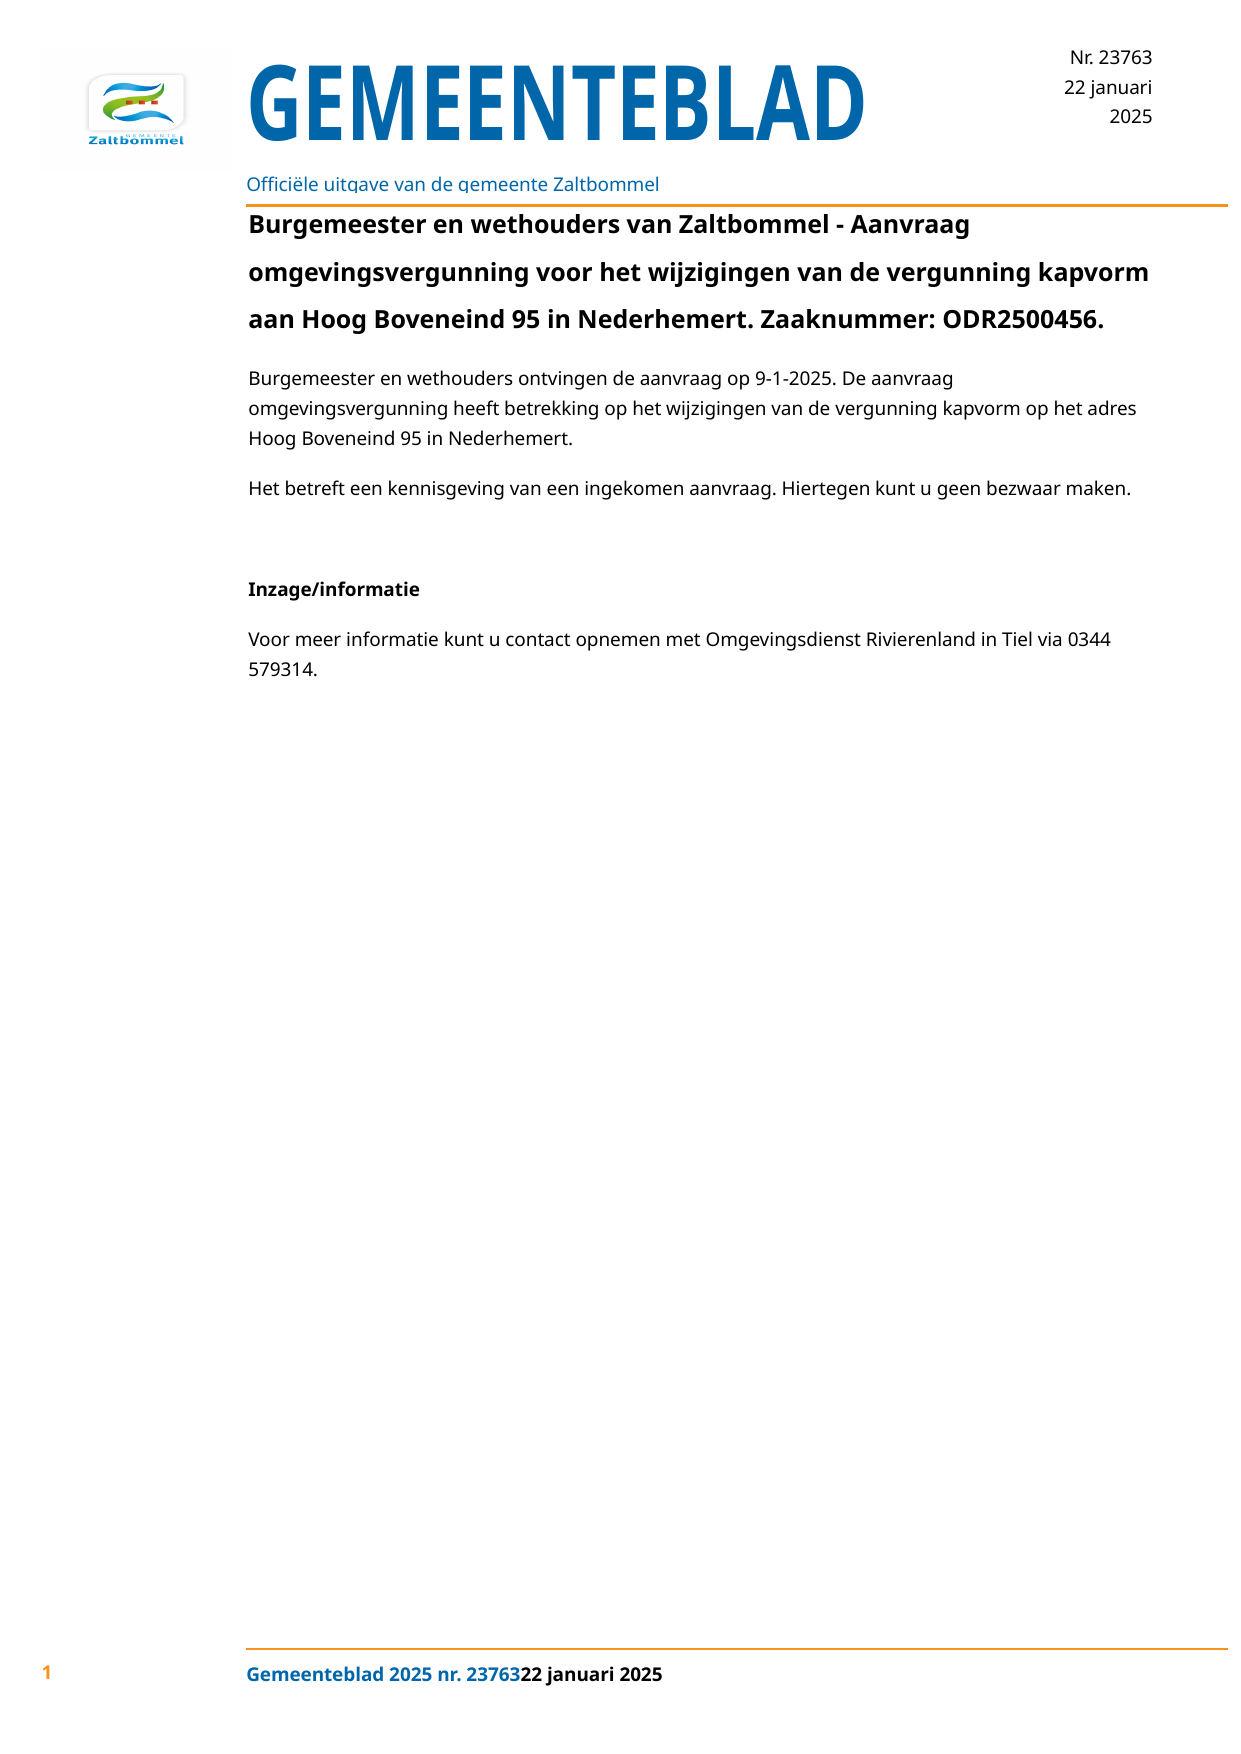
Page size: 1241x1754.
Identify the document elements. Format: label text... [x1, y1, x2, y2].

text Burgemeester en wethouders ontvingen de aanvraag op 9-1-2025. De aanvraag omgevingsvergunning heeft betrekking op het wijzigingen van de vergunning kapvorm op het adres Hoog Boveneind 95 in Nederhemert. [248, 366, 1152, 450]
text Inzage/informatie [248, 576, 1152, 602]
text Voor meer informatie kunt u contact opnemen met Omgevingsdienst Rivierenland in Tiel via 0344 579314. [248, 626, 1152, 682]
text Burgemeester en wethouders van Zaltbommel - Aanvraag omgevingsvergunning voor het wijzigingen van de vergunning kapvorm aan Hoog Boveneind 95 in Nederhemert. Zaaknummer: ODR2500456. [248, 207, 1152, 336]
picture [41, 47, 231, 172]
text Het betreft een kennisgeving van een ingekomen aanvraag. Hiertegen kunt u geen bezwaar maken. [248, 475, 1152, 501]
